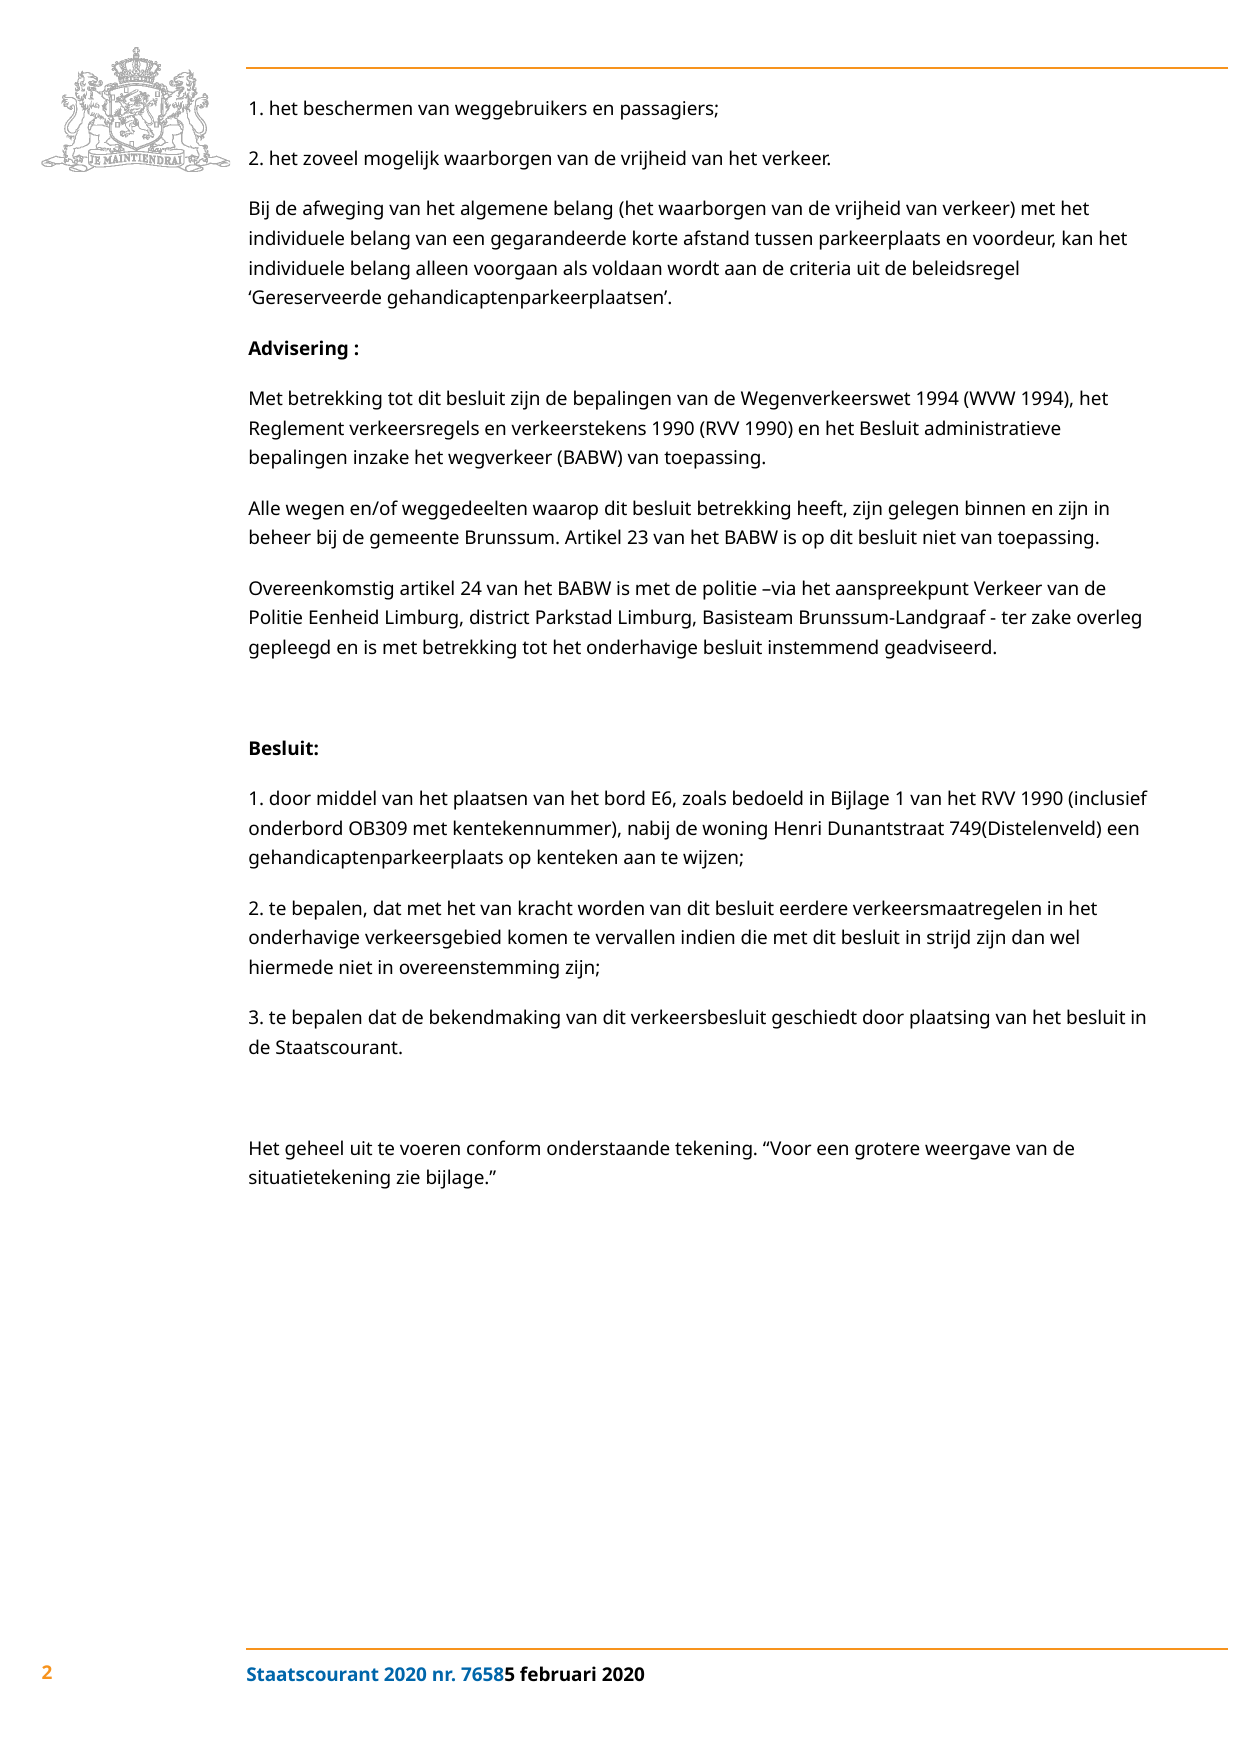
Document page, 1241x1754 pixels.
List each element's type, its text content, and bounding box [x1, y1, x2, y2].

text Overeenkomstig artikel 24 van het BABW is met de politie –via het aanspreekpunt Verkeer van de Politie Eenheid Limburg, district Parkstad Limburg, Basisteam Brunssum-Landgraaf - ter zake overleg gepleegd en is met betrekking tot het onderhavige besluit instemmend geadviseerd. [248, 575, 1152, 660]
text Alle wegen en/of weggedeelten waarop dit besluit betrekking heeft, zijn gelegen binnen en zijn in beheer bij de gemeente Brunssum. Artikel 23 van het BABW is op dit besluit niet van toepassing. [248, 495, 1152, 550]
text Het geheel uit te voeren conform onderstaande tekening. “Voor een grotere weergave van de situatietekening zie bijlage.” [248, 1135, 1152, 1190]
text Met betrekking tot dit besluit zijn de bepalingen van de Wegenverkeerswet 1994 (WVW 1994), het Reglement verkeersregels en verkeerstekens 1990 (RVV 1990) en het Besluit administratieve bepalingen inzake het wegverkeer (BABW) van toepassing. [248, 385, 1152, 470]
text 2. het zoveel mogelijk waarborgen van de vrijheid van het verkeer. [248, 145, 1152, 171]
text Bij de afweging van het algemene belang (het waarborgen van de vrijheid van verkeer) met het individuele belang van een gegarandeerde korte afstand tussen parkeerplaats en voordeur, kan het individuele belang alleen voorgaan als voldaan wordt aan de criteria uit de beleidsregel ‘Gereserveerde gehandicaptenparkeerplaatsen’. [248, 196, 1152, 310]
text Besluit: [248, 735, 1152, 761]
text Advisering : [248, 335, 1152, 361]
text 1. door middel van het plaatsen van het bord E6, zoals bedoeld in Bijlage 1 van het RVV 1990 (inclusief onderbord OB309 met kentekennummer), nabij de woning Henri Dunantstraat 749(Distelenveld) een gehandicaptenparkeerplaats op kenteken aan te wijzen; [248, 785, 1152, 870]
text 3. te bepalen dat de bekendmaking van dit verkeersbesluit geschiedt door plaatsing van het besluit in de Staatscourant. [248, 1004, 1152, 1060]
picture [41, 47, 231, 172]
text 2. te bepalen, dat met het van kracht worden van dit besluit eerdere verkeersmaatregelen in het onderhavige verkeersgebied komen te vervallen indien die met dit besluit in strijd zijn dan wel hiermede niet in overeenstemming zijn; [248, 895, 1152, 980]
text 1. het beschermen van weggebruikers en passagiers; [248, 95, 1152, 121]
